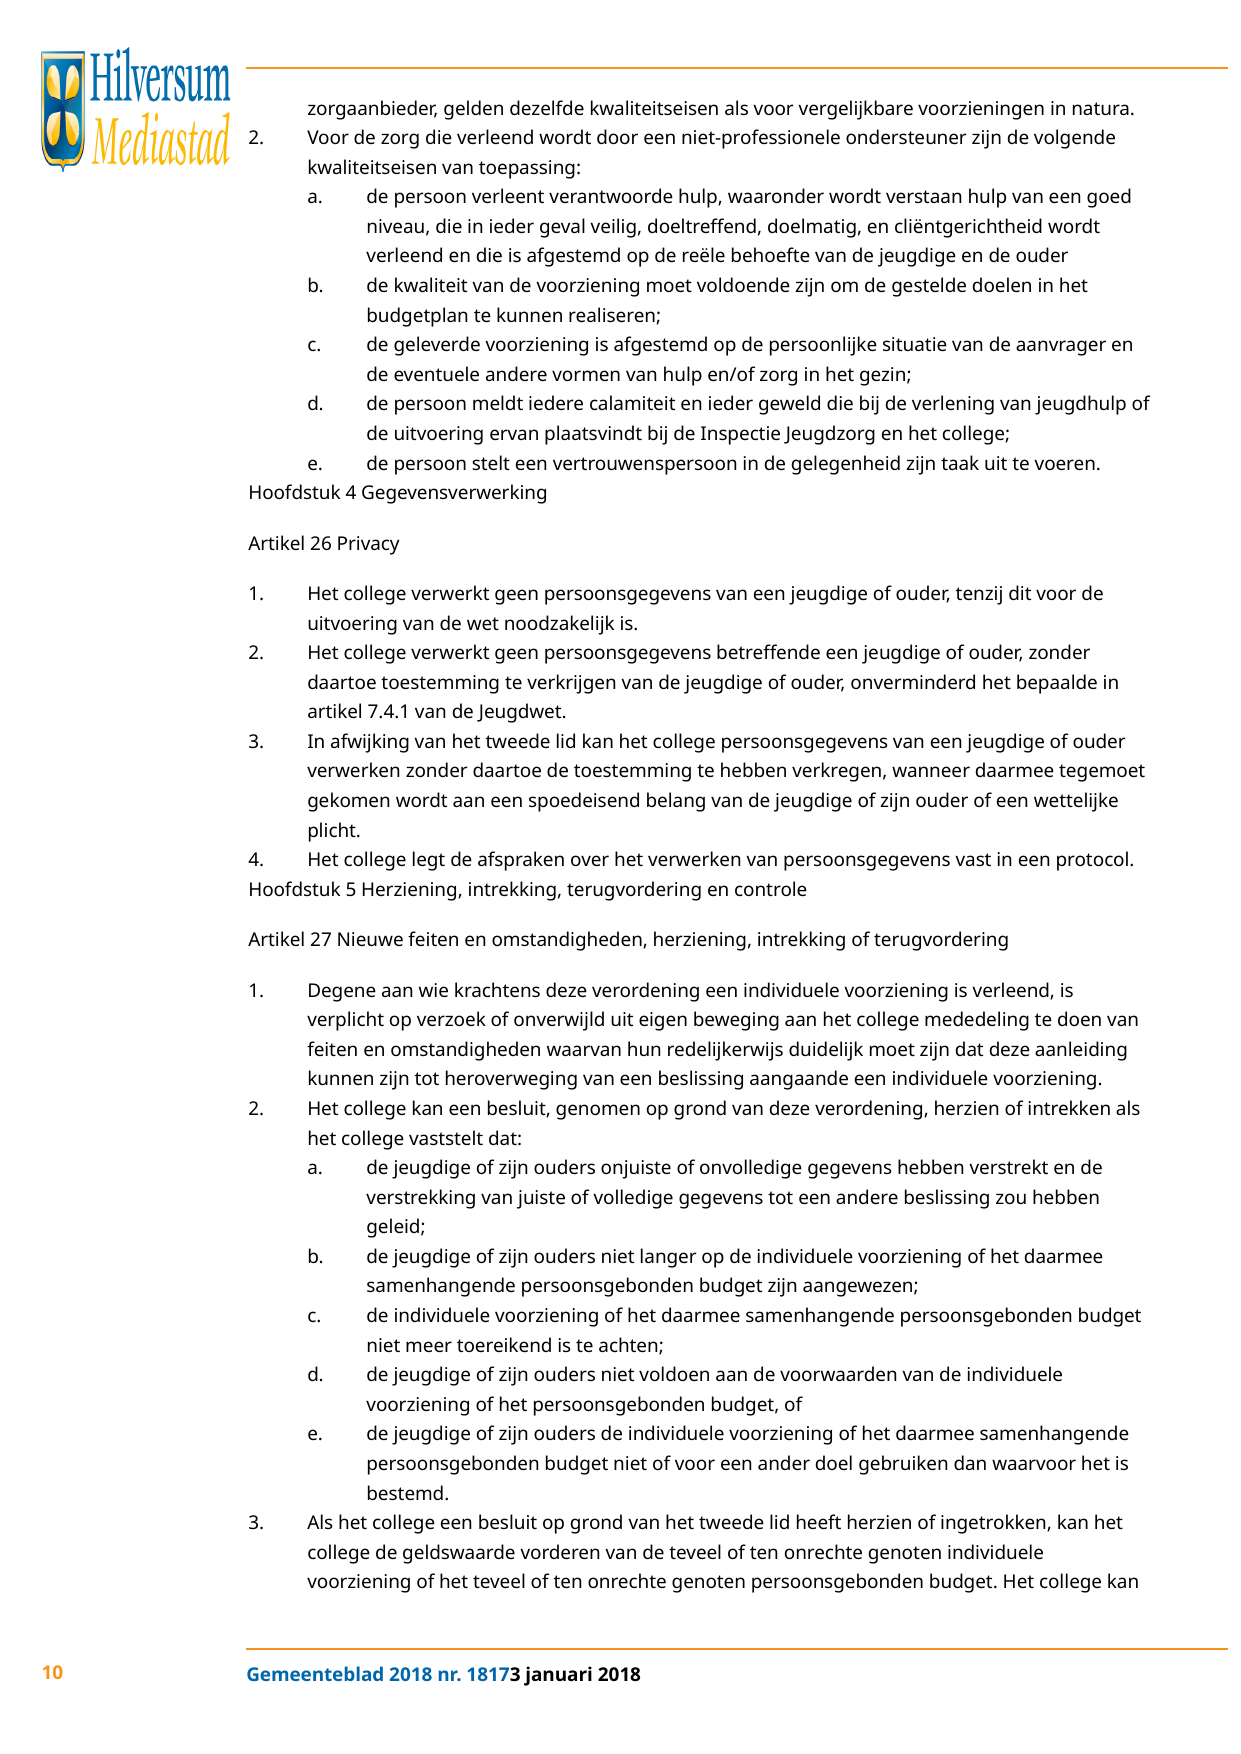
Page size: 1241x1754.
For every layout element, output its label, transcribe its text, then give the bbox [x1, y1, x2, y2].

list Het college legt de afspraken over het verwerken van persoonsgegevens vast in een protocol. [248, 846, 1152, 872]
text Artikel 26 Privacy [248, 530, 1152, 556]
list de individuele voorziening of het daarmee samenhangende persoonsgebonden budget niet meer toereikend is te achten; [307, 1302, 1152, 1358]
list de persoon meldt iedere calamiteit en ieder geweld die bij de verlening van jeugdhulp of de uitvoering ervan plaatsvindt bij de Inspectie Jeugdzorg en het college; [307, 391, 1152, 446]
list Het college verwerkt geen persoonsgegevens betreffende een jeugdige of ouder, zonder daartoe toestemming te verkrijgen van de jeugdige of ouder, onverminderd het bepaalde in artikel 7.4.1 van de Jeugdwet. [248, 639, 1152, 724]
picture [41, 47, 231, 172]
list de jeugdige of zijn ouders de individuele voorziening of het daarmee samenhangende persoonsgebonden budget niet of voor een ander doel gebruiken dan waarvoor het is bestemd. [307, 1421, 1152, 1506]
list Degene aan wie krachtens deze verordening een individuele voorziening is verleend, is verplicht op verzoek of onverwijld uit eigen beweging aan het college mededeling te doen van feiten en omstandigheden waarvan hun redelijkerwijs duidelijk moet zijn dat deze aanleiding kunnen zijn tot heroverweging van een beslissing aangaande een individuele voorziening. [248, 977, 1152, 1091]
list Het college kan een besluit, genomen op grond van deze verordening, herzien of intrekken als het college vaststelt dat: [248, 1095, 1152, 1151]
list de jeugdige of zijn ouders niet langer op de individuele voorziening of het daarmee samenhangende persoonsgebonden budget zijn aangewezen; [307, 1243, 1152, 1298]
list de kwaliteit van de voorziening moet voldoende zijn om de gestelde doelen in het budgetplan te kunnen realiseren; [307, 272, 1152, 328]
text Hoofdstuk 4 Gegevensverwerking [248, 479, 1152, 505]
list de jeugdige of zijn ouders onjuiste of onvolledige gegevens hebben verstrekt en de verstrekking van juiste of volledige gegevens tot een andere beslissing zou hebben geleid; [307, 1154, 1152, 1239]
list In afwijking van het tweede lid kan het college persoonsgegevens van een jeugdige of ouder verwerken zonder daartoe de toestemming te hebben verkregen, wanneer daarmee tegemoet gekomen wordt aan een spoedeisend belang van de jeugdige of zijn ouder of een wettelijke plicht. [248, 728, 1152, 843]
list de jeugdige of zijn ouders niet voldoen aan de voorwaarden van de individuele voorziening of het persoonsgebonden budget, of [307, 1361, 1152, 1417]
list de persoon stelt een vertrouwenspersoon in de gelegenheid zijn taak uit te voeren. [307, 450, 1152, 476]
list de geleverde voorziening is afgestemd op de persoonlijke situatie van de aanvrager en de eventuele andere vormen van hulp en/of zorg in het gezin; [307, 331, 1152, 387]
list Als het college een besluit op grond van het tweede lid heeft herzien of ingetrokken, kan het college de geldswaarde vorderen van de teveel of ten onrechte genoten individuele voorziening of het teveel of ten onrechte genoten persoonsgebonden budget. Het college kan [248, 1509, 1152, 1594]
text Artikel 27 Nieuwe feiten en omstandigheden, herziening, intrekking of terugvordering [248, 926, 1152, 952]
text Hoofdstuk 5 Herziening, intrekking, terugvordering en controle [248, 876, 1152, 902]
list Voor de zorg die verleend wordt door een niet-professionele ondersteuner zijn de volgende kwaliteitseisen van toepassing: [248, 124, 1152, 180]
list zorgaanbieder, gelden dezelfde kwaliteitseisen als voor vergelijkbare voorzieningen in natura. [248, 95, 1152, 121]
list Het college verwerkt geen persoonsgegevens van een jeugdige of ouder, tenzij dit voor de uitvoering van de wet noodzakelijk is. [248, 580, 1152, 636]
list de persoon verleent verantwoorde hulp, waaronder wordt verstaan hulp van een goed niveau, die in ieder geval veilig, doeltreffend, doelmatig, en cliëntgerichtheid wordt verleend en die is afgestemd op de reële behoefte van de jeugdige en de ouder [307, 183, 1152, 268]
